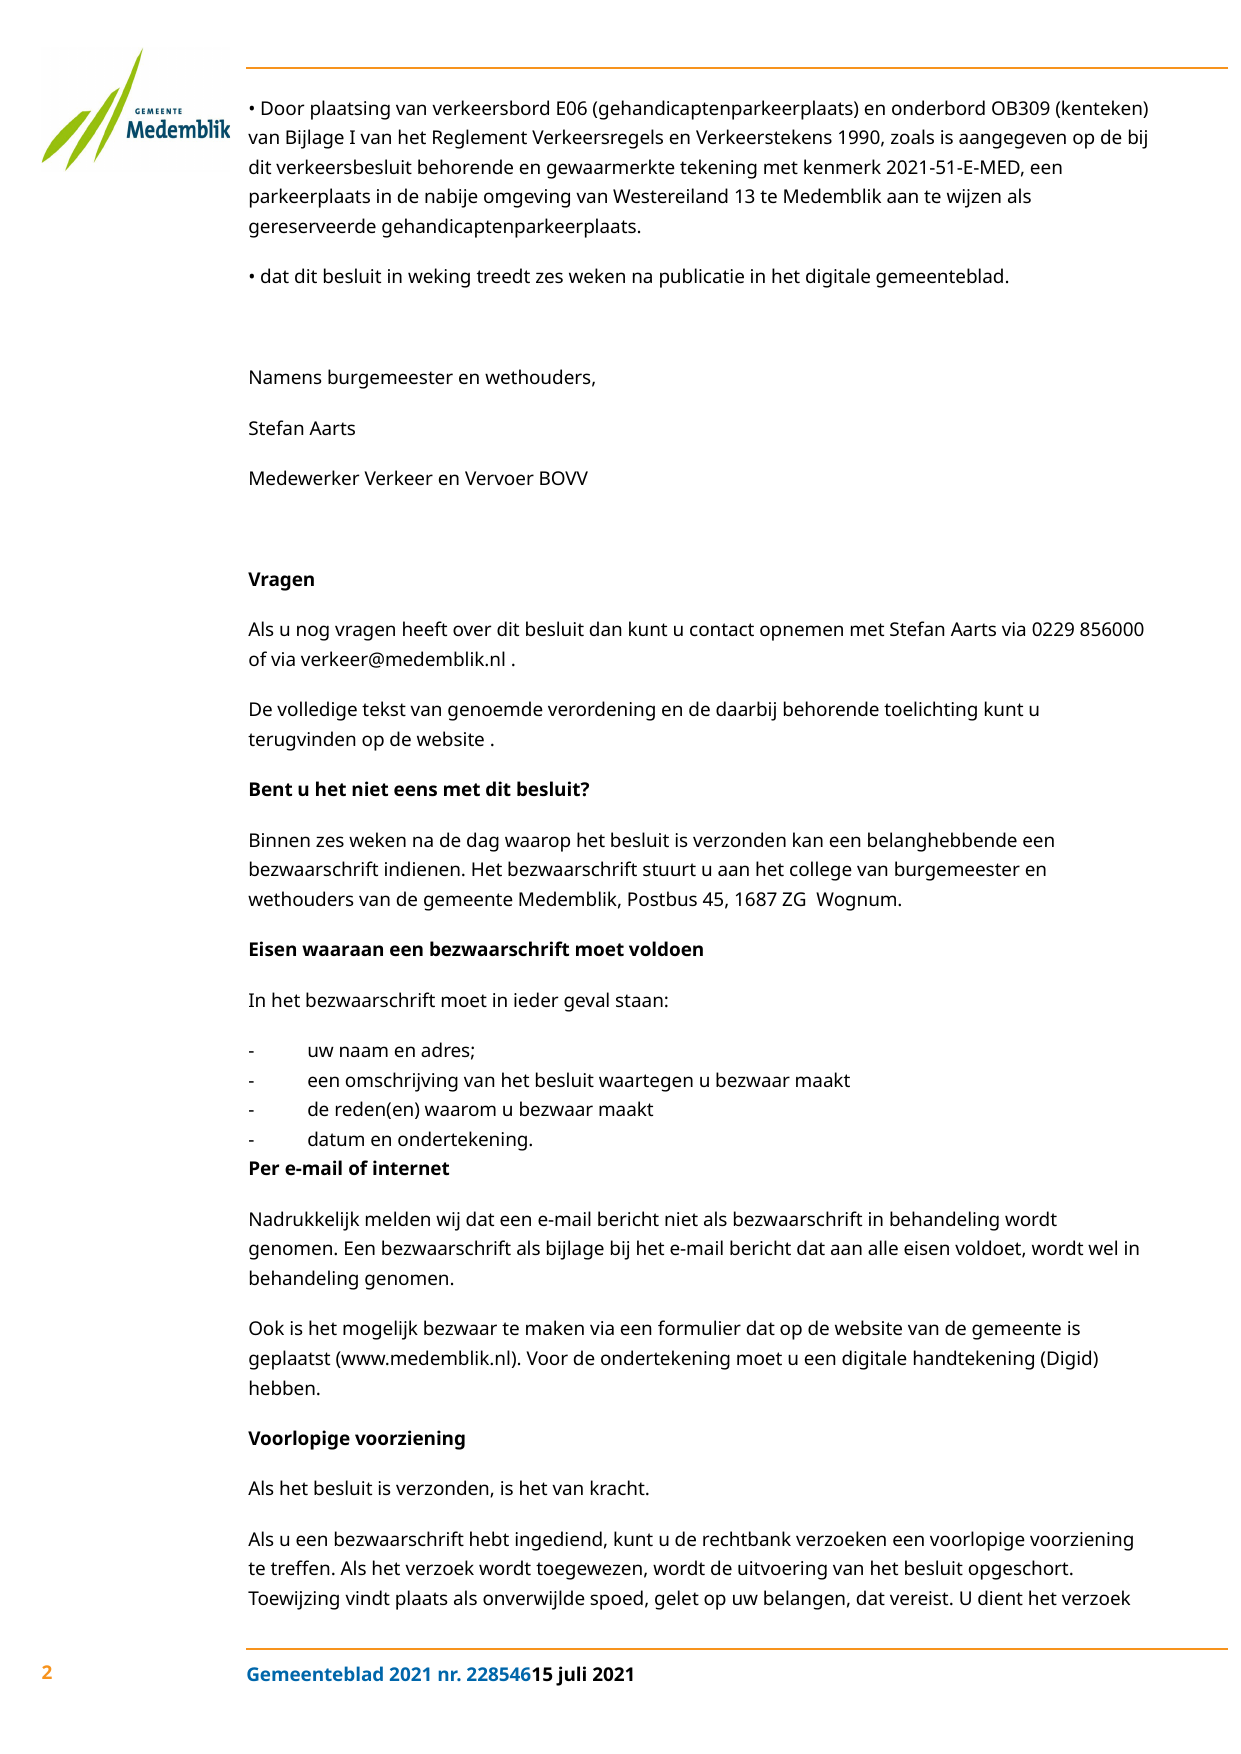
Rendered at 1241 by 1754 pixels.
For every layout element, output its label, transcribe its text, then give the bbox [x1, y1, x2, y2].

list een omschrijving van het besluit waartegen u bezwaar maakt [248, 1067, 1152, 1093]
text Als het besluit is verzonden, is het van kracht. [248, 1476, 1152, 1501]
list de reden(en) waarom u bezwaar maakt [248, 1096, 1152, 1122]
list datum en ondertekening. [248, 1126, 1152, 1152]
text Vragen [248, 566, 1152, 592]
text De volledige tekst van genoemde verordening en de daarbij behorende toelichting kunt u terugvinden op de website . [248, 696, 1152, 752]
text Namens burgemeester en wethouders, [248, 364, 1152, 390]
text Voorlopige voorziening [248, 1425, 1152, 1451]
list uw naam en adres; [248, 1037, 1152, 1063]
text Bent u het niet eens met dit besluit? [248, 776, 1152, 802]
text Medewerker Verkeer en Vervoer BOVV [248, 465, 1152, 491]
text Nadrukkelijk melden wij dat een e-mail bericht niet als bezwaarschrift in behandeling wordt genomen. Een bezwaarschrift als bijlage bij het e-mail bericht dat aan alle eisen voldoet, wordt wel in behandeling genomen. [248, 1206, 1152, 1291]
text Binnen zes weken na de dag waarop het besluit is verzonden kan een belanghebbende een bezwaarschrift indienen. Het bezwaarschrift stuurt u aan het college van burgemeester en wethouders van de gemeente Medemblik, Postbus 45, 1687 ZG Wognum. [248, 827, 1152, 912]
picture [41, 47, 231, 172]
text In het bezwaarschrift moet in ieder geval staan: [248, 987, 1152, 1013]
text • Door plaatsing van verkeersbord E06 (gehandicaptenparkeerplaats) en onderbord OB309 (kenteken) van Bijlage I van het Reglement Verkeersregels en Verkeerstekens 1990, zoals is aangegeven op de bij dit verkeersbesluit behorende en gewaarmerkte tekening met kenmerk 2021-51-E-MED, een parkeerplaats in de nabije omgeving van Westereiland 13 te Medemblik aan te wijzen als gereserveerde gehandicaptenparkeerplaats. [248, 95, 1152, 239]
text Per e-mail of internet [248, 1156, 1152, 1181]
text Eisen waaraan een bezwaarschrift moet voldoen [248, 936, 1152, 962]
text Als u nog vragen heeft over dit besluit dan kunt u contact opnemen met Stefan Aarts via 0229 856000 of via verkeer@medemblik.nl . [248, 616, 1152, 672]
text Ook is het mogelijk bezwaar te maken via een formulier dat op de website van de gemeente is geplaatst (www.medemblik.nl). Voor de ondertekening moet u een digitale handtekening (Digid) hebben. [248, 1316, 1152, 1401]
text Als u een bezwaarschrift hebt ingediend, kunt u de rechtbank verzoeken een voorlopige voorziening te treffen. Als het verzoek wordt toegewezen, wordt de uitvoering van het besluit opgeschort. Toewijzing vindt plaats als onverwijlde spoed, gelet op uw belangen, dat vereist. U dient het verzoek [248, 1526, 1152, 1611]
text • dat dit besluit in weking treedt zes weken na publicatie in het digitale gemeenteblad. [248, 263, 1152, 289]
text Stefan Aarts [248, 415, 1152, 441]
